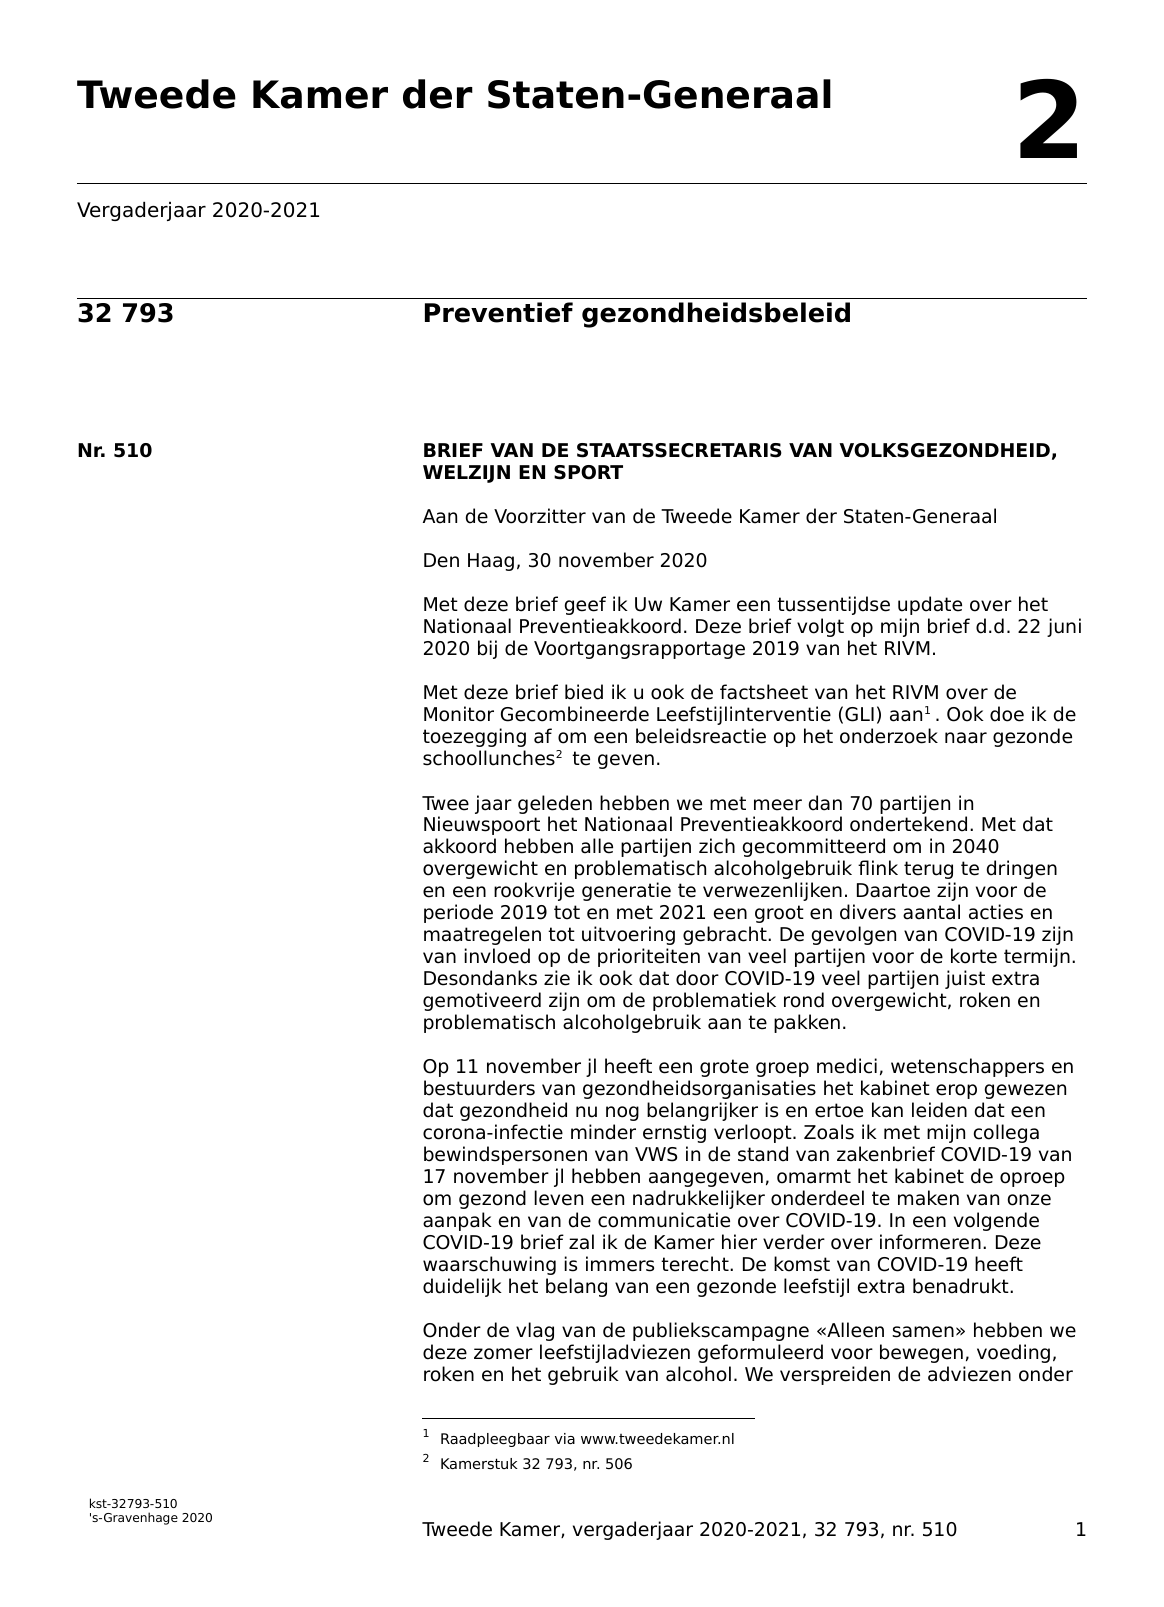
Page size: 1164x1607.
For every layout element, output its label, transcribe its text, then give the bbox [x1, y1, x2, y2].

table_header 2 [886, 59, 1087, 183]
text Onder de vlag van de publiekscampagne «Alleen samen» hebben we deze zomer leefstijladviezen geformuleerd voor bewegen, voeding, roken en het gebruik van alcohol. We verspreiden de adviezen onder [422, 1320, 1087, 1386]
subtitle 32 793 Preventief gezondheidsbeleid [77, 299, 1087, 329]
subtitle Nr. 510 BRIEF VAN DE STAATSSECRETARIS VAN VOLKSGEZONDHEID, WELZIJN EN SPORT [77, 440, 1087, 484]
text Raadpleegbaar via www.tweedekamer.nl [422, 1427, 1087, 1449]
text Kamerstuk 32 793, nr. 506 [422, 1452, 1087, 1474]
table_cell Vergaderjaar 2020-2021 [77, 184, 1087, 298]
text Aan de Voorzitter van de Tweede Kamer der Staten-Generaal [422, 506, 1087, 528]
text Met deze brief bied ik u ook de factsheet van het RIVM over de Monitor Gecombineerde Leefstijlinterventie (GLI) aan. Ook doe ik de toezegging af om een beleidsreactie op het onderzoek naar gezonde schoollunches te geven. [422, 682, 1087, 770]
text 's-Gravenhage 2020 [88, 1511, 323, 1525]
text kst-32793-510 [88, 1497, 323, 1511]
table_header Tweede Kamer der Staten-Generaal [77, 59, 886, 183]
text Den Haag, 30 november 2020 [422, 550, 1087, 572]
text Met deze brief geef ik Uw Kamer een tussentijdse update over het Nationaal Preventieakkoord. Deze brief volgt op mijn brief d.d. 22 juni 2020 bij de Voortgangsrapportage 2019 van het RIVM. [422, 594, 1087, 660]
text Op 11 november jl heeft een grote groep medici, wetenschappers en bestuurders van gezondheidsorganisaties het kabinet erop gewezen dat gezondheid nu nog belangrijker is en ertoe kan leiden dat een corona-infectie minder ernstig verloopt. Zoals ik met mijn collega bewindspersonen van VWS in de stand van zakenbrief COVID-19 van 17 november jl hebben aangegeven, omarmt het kabinet de oproep om gezond leven een nadrukkelijker onderdeel te maken van onze aanpak en van de communicatie over COVID-19. In een volgende COVID-19 brief zal ik de Kamer hier verder over informeren. Deze waarschuwing is immers terecht. De komst van COVID-19 heeft duidelijk het belang van een gezonde leefstijl extra benadrukt. [422, 1056, 1087, 1298]
text Twee jaar geleden hebben we met meer dan 70 partijen in Nieuwspoort het Nationaal Preventieakkoord ondertekend. Met dat akkoord hebben alle partijen zich gecommitteerd om in 2040 overgewicht en problematisch alcoholgebruik flink terug te dringen en een rookvrije generatie te verwezenlijken. Daartoe zijn voor de periode 2019 tot en met 2021 een groot en divers aantal acties en maatregelen tot uitvoering gebracht. De gevolgen van COVID-19 zijn van invloed op de prioriteiten van veel partijen voor de korte termijn. Desondanks zie ik ook dat door COVID-19 veel partijen juist extra gemotiveerd zijn om de problematiek rond overgewicht, roken en problematisch alcoholgebruik aan te pakken. [422, 792, 1087, 1034]
